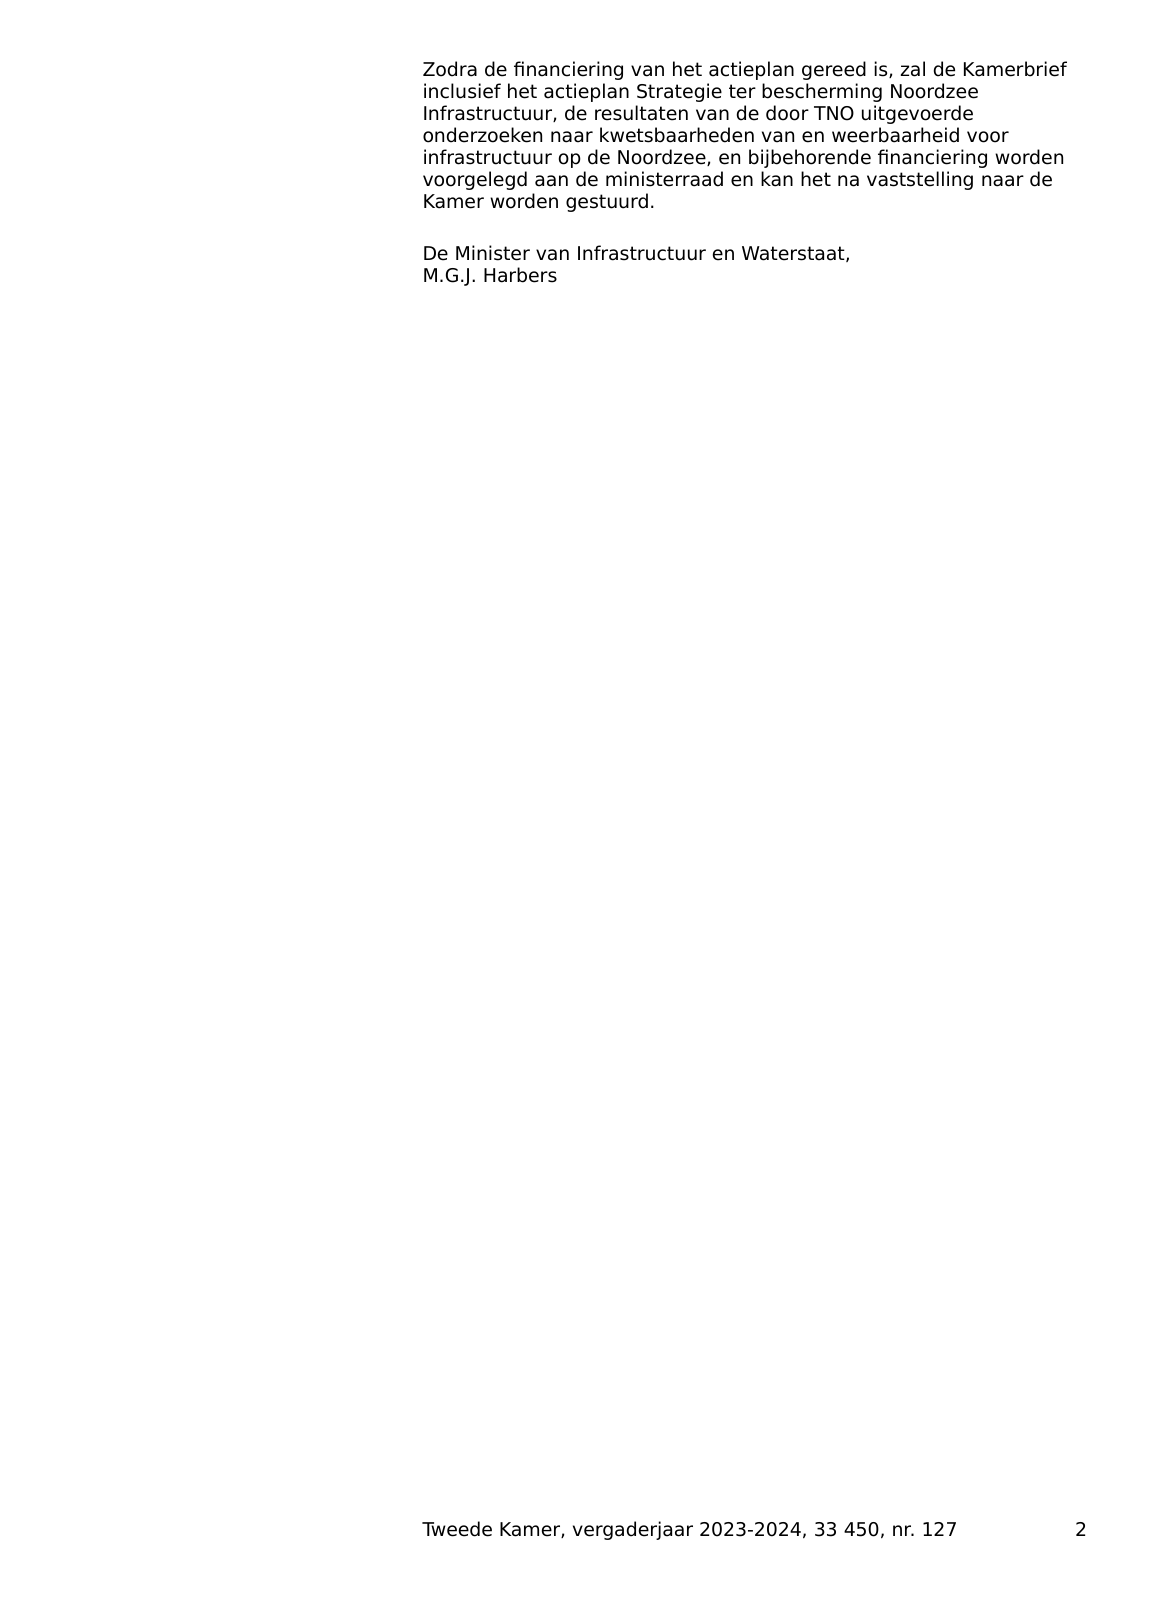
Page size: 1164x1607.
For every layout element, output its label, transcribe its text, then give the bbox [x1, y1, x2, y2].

text Zodra de financiering van het actieplan gereed is, zal de Kamerbrief inclusief het actieplan Strategie ter bescherming Noordzee Infrastructuur, de resultaten van de door TNO uitgevoerde onderzoeken naar kwetsbaarheden van en weerbaarheid voor infrastructuur op de Noordzee, en bijbehorende financiering worden voorgelegd aan de ministerraad en kan het na vaststelling naar de Kamer worden gestuurd. [422, 59, 1087, 213]
text De Minister van Infrastructuur en Waterstaat, M.G.J. Harbers [422, 243, 1087, 287]
